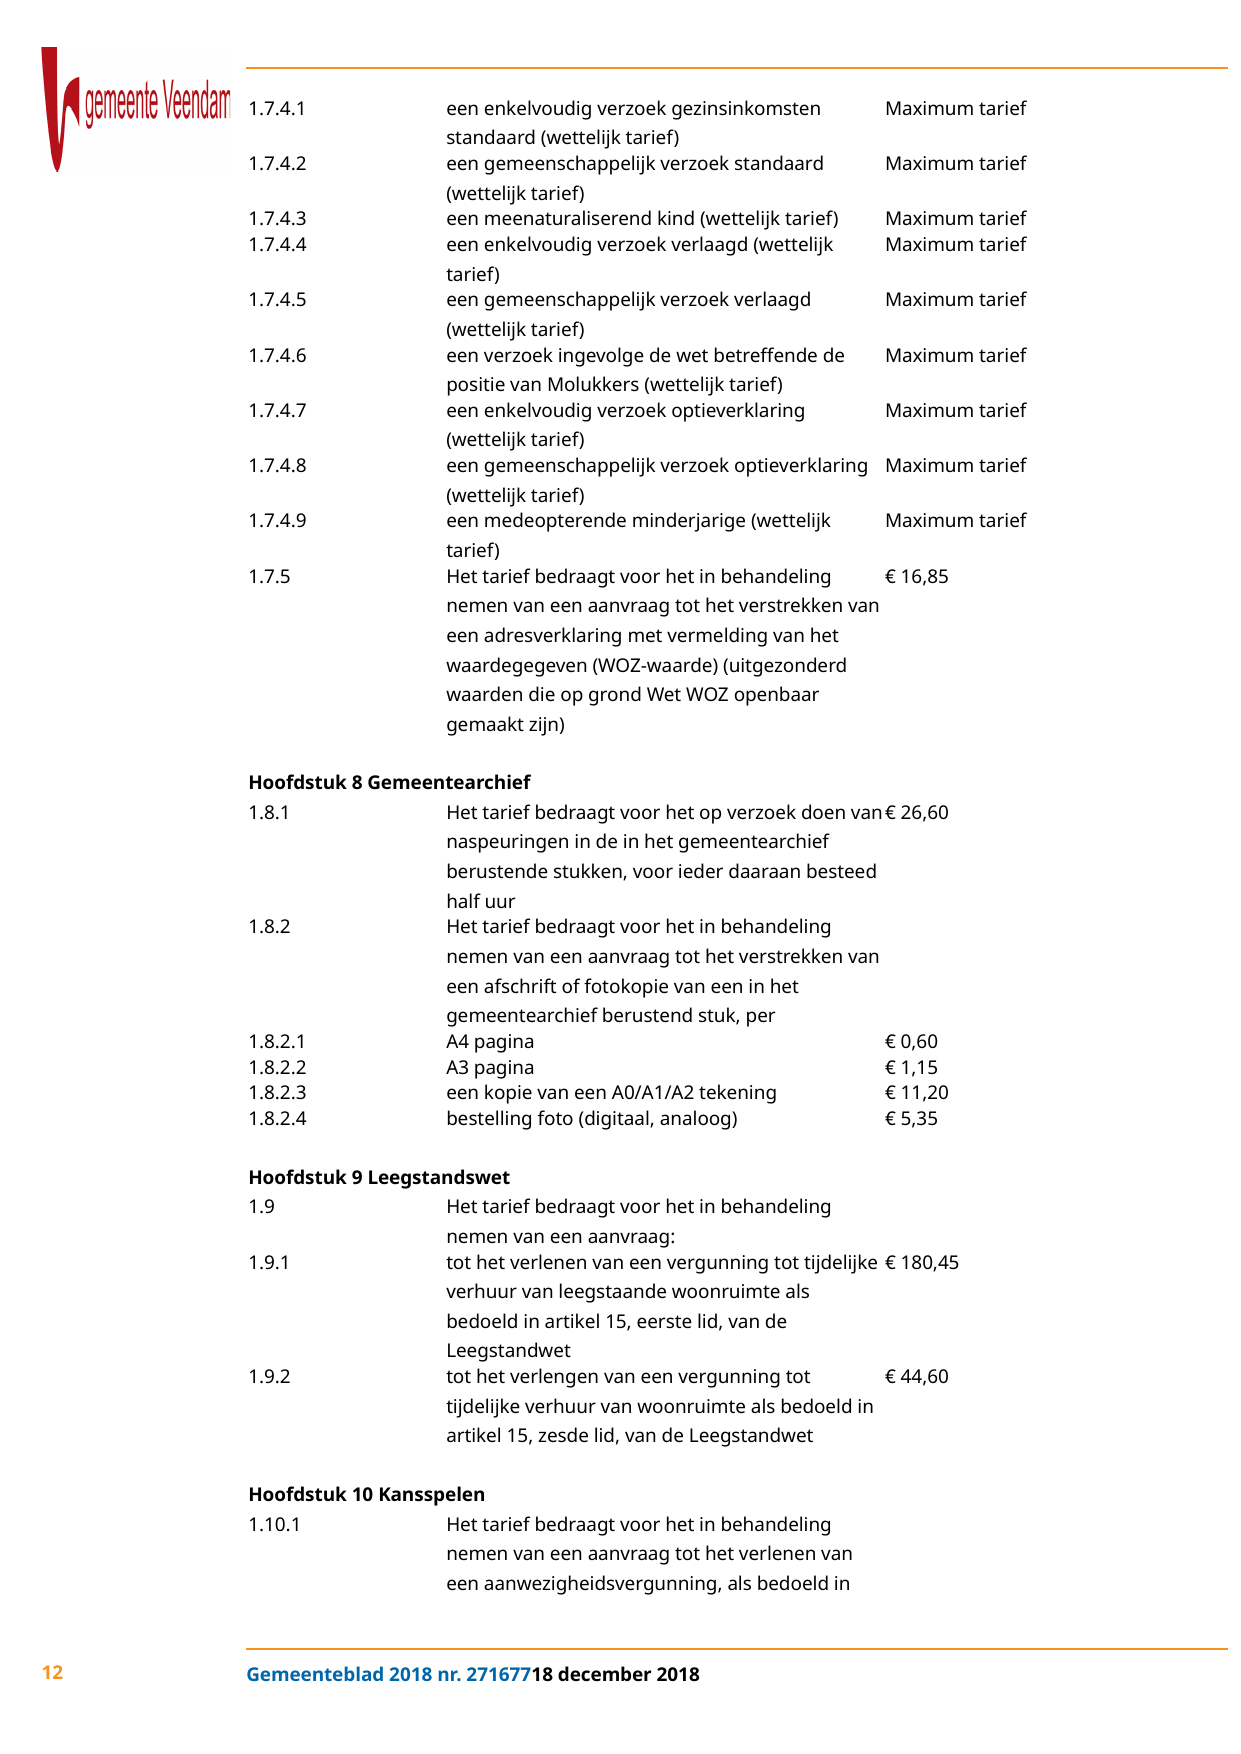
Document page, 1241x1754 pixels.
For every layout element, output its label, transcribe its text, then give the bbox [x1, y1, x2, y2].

table_cell € 5,35 [885, 1105, 1152, 1131]
picture [41, 47, 231, 172]
table_cell 1.7.4.1 [248, 95, 446, 150]
table_header [885, 1194, 1152, 1249]
table_cell Maximum tarief [885, 286, 1152, 342]
table_cell A4 pagina [446, 1028, 885, 1054]
table_cell een enkelvoudig verzoek verlaagd (wettelijk tarief) [446, 231, 885, 286]
table_header Het tarief bedraagt voor het op verzoek doen van naspeuringen in de in het gemeentearchief berustende stukken, voor ieder daaraan besteed half uur [446, 799, 885, 914]
table_header € 26,60 [885, 799, 1152, 914]
table_cell 1.7.4.2 [248, 150, 446, 205]
table_header [885, 1511, 1152, 1596]
table_cell een meenaturaliserend kind (wettelijk tarief) [446, 205, 885, 231]
table_cell 1.7.4.3 [248, 205, 446, 231]
table_cell Maximum tarief [885, 508, 1152, 563]
table_header 1.9 [248, 1194, 446, 1249]
table_cell 1.7.4.4 [248, 231, 446, 286]
text Hoofdstuk 9 Leegstandswet [248, 1164, 1152, 1189]
table_cell een verzoek ingevolge de wet betreffende de positie van Molukkers (wettelijk tarief) [446, 342, 885, 397]
table_cell [885, 914, 1152, 1028]
table_cell Het tarief bedraagt voor het in behandeling nemen van een aanvraag tot het verstrekken van een afschrift of fotokopie van een in het gemeentearchief berustend stuk, per [446, 914, 885, 1028]
table_cell tot het verlenen van een vergunning tot tijdelijke verhuur van leegstaande woonruimte als bedoeld in artikel 15, eerste lid, van de Leegstandwet [446, 1249, 885, 1363]
table_cell 1.9.2 [248, 1363, 446, 1448]
table_cell 1.7.4.7 [248, 397, 446, 452]
table_cell een gemeenschappelijk verzoek optieverklaring (wettelijk tarief) [446, 453, 885, 508]
table_cell € 180,45 [885, 1249, 1152, 1363]
table_cell Maximum tarief [885, 342, 1152, 397]
table_header Het tarief bedraagt voor het in behandeling nemen van een aanvraag: [446, 1194, 885, 1249]
table_header Het tarief bedraagt voor het in behandeling nemen van een aanvraag tot het verlenen van een aanwezigheidsvergunning, als bedoeld in [446, 1511, 885, 1596]
table_cell Maximum tarief [885, 205, 1152, 231]
table_cell 1.7.4.6 [248, 342, 446, 397]
table_cell Maximum tarief [885, 95, 1152, 150]
table_cell 1.8.2.2 [248, 1054, 446, 1079]
table_cell 1.7.4.5 [248, 286, 446, 342]
table_cell 1.9.1 [248, 1249, 446, 1363]
table_cell Het tarief bedraagt voor het in behandeling nemen van een aanvraag tot het verstrekken van een adresverklaring met vermelding van het waardegegeven (WOZ-waarde) (uitgezonderd waarden die op grond Wet WOZ openbaar gemaakt zijn) [446, 563, 885, 737]
table_cell Maximum tarief [885, 150, 1152, 205]
table_cell 1.7.5 [248, 563, 446, 737]
table_cell € 0,60 [885, 1028, 1152, 1054]
table_cell een gemeenschappelijk verzoek verlaagd (wettelijk tarief) [446, 286, 885, 342]
table_cell Maximum tarief [885, 397, 1152, 452]
table_cell 1.8.2.3 [248, 1080, 446, 1105]
table_cell 1.8.2.4 [248, 1105, 446, 1131]
table_cell € 11,20 [885, 1080, 1152, 1105]
table_cell 1.8.2.1 [248, 1028, 446, 1054]
table_cell 1.8.2 [248, 914, 446, 1028]
table_cell Maximum tarief [885, 453, 1152, 508]
table_cell Maximum tarief [885, 231, 1152, 286]
table_header 1.10.1 [248, 1511, 446, 1596]
table_cell een enkelvoudig verzoek gezinsinkomsten standaard (wettelijk tarief) [446, 95, 885, 150]
table_cell een gemeenschappelijk verzoek standaard (wettelijk tarief) [446, 150, 885, 205]
table_cell tot het verlengen van een vergunning tot tijdelijke verhuur van woonruimte als bedoeld in artikel 15, zesde lid, van de Leegstandwet [446, 1363, 885, 1448]
text Hoofdstuk 10 Kansspelen [248, 1481, 1152, 1507]
text Hoofdstuk 8 Gemeentearchief [248, 769, 1152, 795]
table_cell 1.7.4.9 [248, 508, 446, 563]
table_cell bestelling foto (digitaal, analoog) [446, 1105, 885, 1131]
table_header 1.8.1 [248, 799, 446, 914]
table_cell A3 pagina [446, 1054, 885, 1079]
table_cell 1.7.4.8 [248, 453, 446, 508]
table_cell € 16,85 [885, 563, 1152, 737]
table_cell een enkelvoudig verzoek optieverklaring (wettelijk tarief) [446, 397, 885, 452]
table_cell een kopie van een A0/A1/A2 tekening [446, 1080, 885, 1105]
table_cell € 1,15 [885, 1054, 1152, 1079]
table_cell € 44,60 [885, 1363, 1152, 1448]
table_cell een medeopterende minderjarige (wettelijk tarief) [446, 508, 885, 563]
